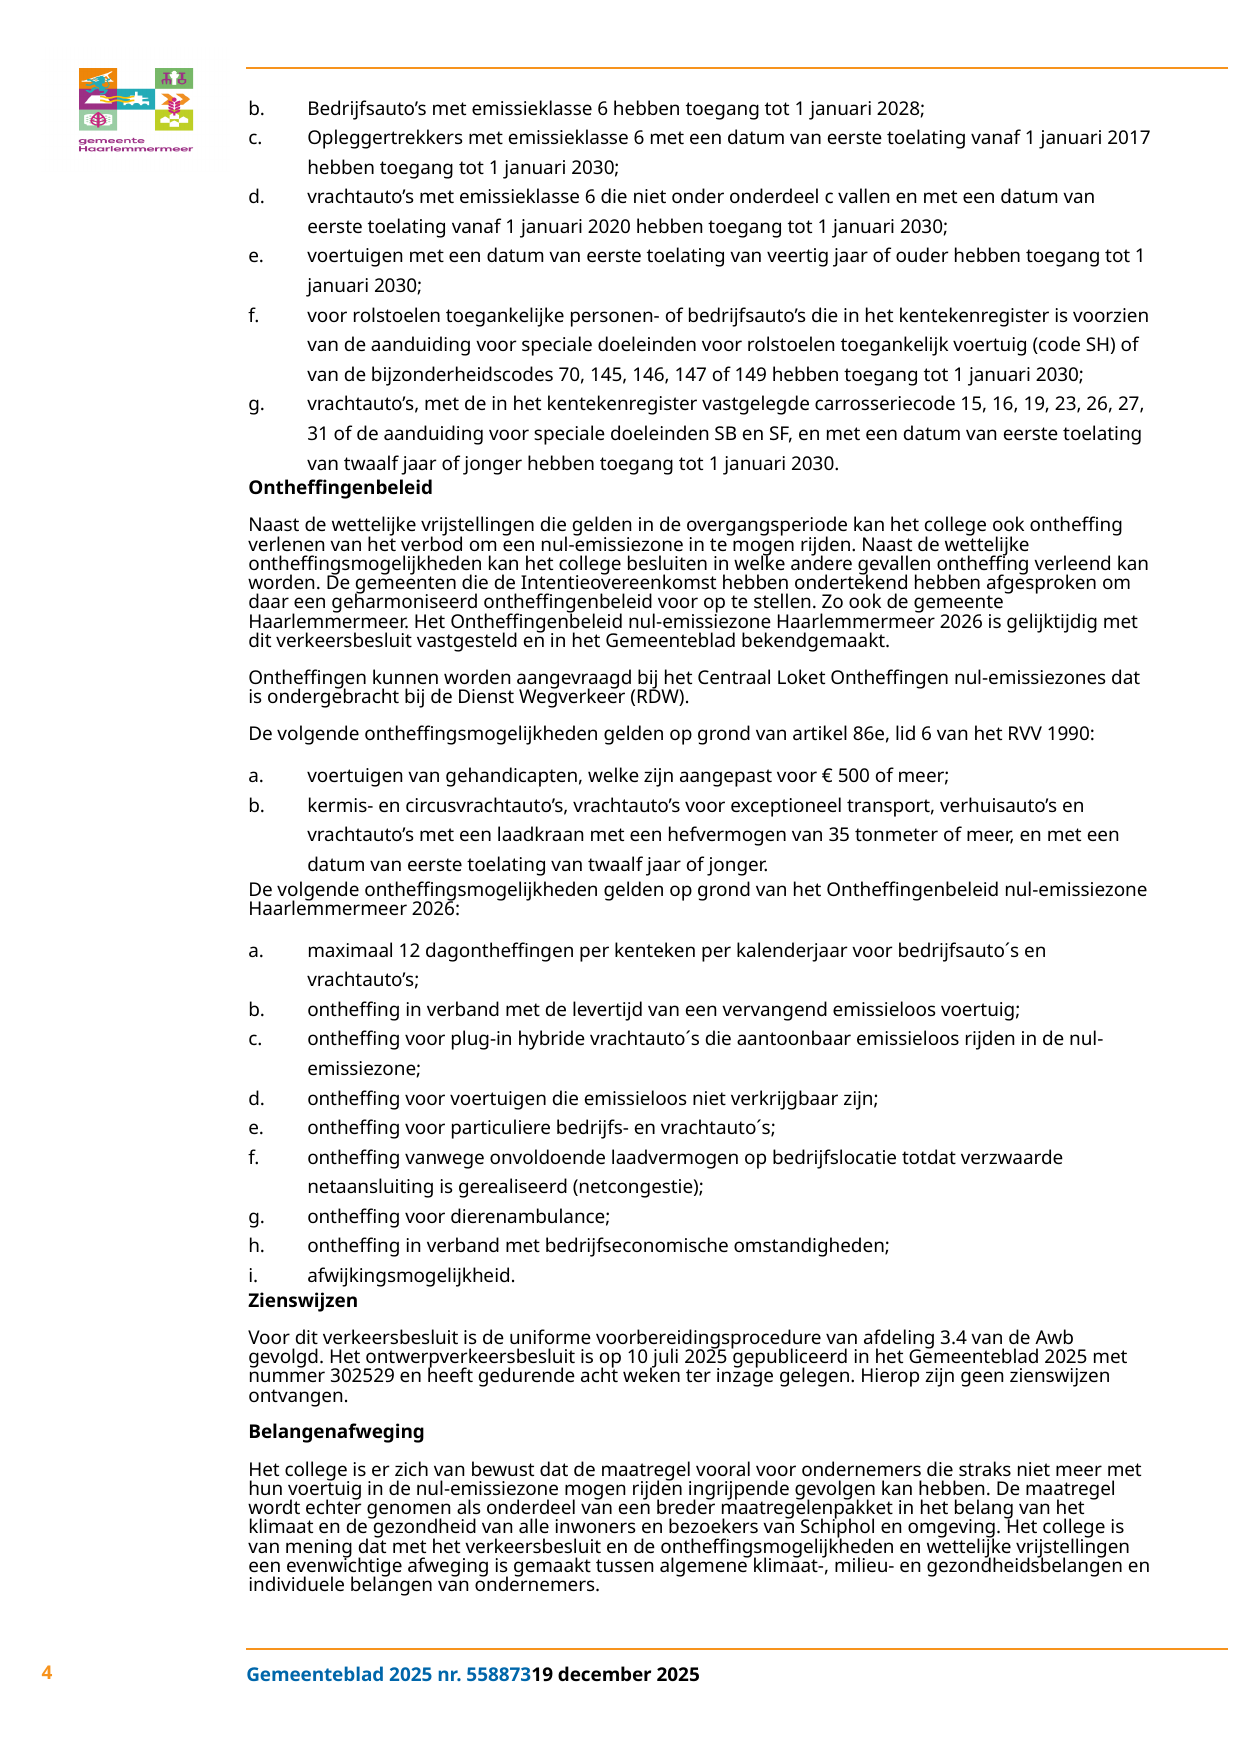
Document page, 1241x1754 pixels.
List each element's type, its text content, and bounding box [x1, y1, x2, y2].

text Ontheffingen kunnen worden aangevraagd bij het Centraal Loket Ontheffingen nul-emissiezones dat is ondergebracht bij de Dienst Wegverkeer (RDW). [248, 669, 1152, 707]
text De volgende ontheffingsmogelijkheden gelden op grond van artikel 86e, lid 6 van het RVV 1990: [248, 725, 1152, 744]
list maximaal 12 dagontheffingen per kenteken per kalenderjaar voor bedrijfsauto´s en vrachtauto’s; [248, 937, 1152, 992]
list afwijkingsmogelijkheid. [248, 1262, 1152, 1288]
text Het college is er zich van bewust dat de maatregel vooral voor ondernemers die straks niet meer met hun voertuig in de nul-emissiezone mogen rijden ingrijpende gevolgen kan hebben. De maatregel wordt echter genomen als onderdeel van een breder maatregelenpakket in het belang van het klimaat en de gezondheid van alle inwoners en bezoekers van Schiphol en omgeving. Het college is van mening dat met het verkeersbesluit en de ontheffingsmogelijkheden en wettelijke vrijstellingen een evenwichtige afweging is gemaakt tussen algemene klimaat-, milieu- en gezondheidsbelangen en individuele belangen van ondernemers. [248, 1461, 1152, 1595]
list ontheffing vanwege onvoldoende laadvermogen op bedrijfslocatie totdat verzwaarde netaansluiting is gerealiseerd (netcongestie); [248, 1144, 1152, 1199]
text Belangenafweging [248, 1423, 1152, 1443]
list voertuigen met een datum van eerste toelating van veertig jaar of ouder hebben toegang tot 1 januari 2030; [248, 243, 1152, 298]
list Opleggertrekkers met emissieklasse 6 met een datum van eerste toelating vanaf 1 januari 2017 hebben toegang tot 1 januari 2030; [248, 124, 1152, 180]
list ontheffing voor particuliere bedrijfs- en vrachtauto´s; [248, 1114, 1152, 1140]
list kermis- en circusvrachtauto’s, vrachtauto’s voor exceptioneel transport, verhuisauto’s en vrachtauto’s met een laadkraan met een hefvermogen van 35 tonmeter of meer, en met een datum van eerste toelating van twaalf jaar of jonger. [248, 792, 1152, 877]
list ontheffing voor plug-in hybride vrachtauto´s die aantoonbaar emissieloos rijden in de nul-emissiezone; [248, 1026, 1152, 1081]
picture [41, 47, 231, 172]
list ontheffing voor voertuigen die emissieloos niet verkrijgbaar zijn; [248, 1085, 1152, 1110]
list voertuigen van gehandicapten, welke zijn aangepast voor € 500 of meer; [248, 762, 1152, 788]
text Naast de wettelijke vrijstellingen die gelden in de overgangsperiode kan het college ook ontheffing verlenen van het verbod om een nul-emissiezone in te mogen rijden. Naast de wettelijke ontheffingsmogelijkheden kan het college besluiten in welke andere gevallen ontheffing verleend kan worden. De gemeenten die de Intentieovereenkomst hebben ondertekend hebben afgesproken om daar een geharmoniseerd ontheffingenbeleid voor op te stellen. Zo ook de gemeente Haarlemmermeer. Het Ontheffingenbeleid nul-emissiezone Haarlemmermeer 2026 is gelijktijdig met dit verkeersbesluit vastgesteld en in het Gemeenteblad bekendgemaakt. [248, 516, 1152, 651]
list vrachtauto’s met emissieklasse 6 die niet onder onderdeel c vallen en met een datum van eerste toelating vanaf 1 januari 2020 hebben toegang tot 1 januari 2030; [248, 183, 1152, 239]
list voor rolstoelen toegankelijke personen- of bedrijfsauto’s die in het kentekenregister is voorzien van de aanduiding voor speciale doeleinden voor rolstoelen toegankelijk voertuig (code SH) of van de bijzonderheidscodes 70, 145, 146, 147 of 149 hebben toegang tot 1 januari 2030; [248, 302, 1152, 387]
list ontheffing in verband met bedrijfseconomische omstandigheden; [248, 1233, 1152, 1258]
text De volgende ontheffingsmogelijkheden gelden op grond van het Ontheffingenbeleid nul-emissiezone Haarlemmermeer 2026: [248, 881, 1152, 919]
list ontheffing voor dierenambulance; [248, 1203, 1152, 1229]
list ontheffing in verband met de levertijd van een vervangend emissieloos voertuig; [248, 996, 1152, 1022]
text Ontheffingenbeleid [248, 479, 1152, 499]
text Zienswijzen [248, 1292, 1152, 1311]
list Bedrijfsauto’s met emissieklasse 6 hebben toegang tot 1 januari 2028; [248, 95, 1152, 121]
list vrachtauto’s, met de in het kentekenregister vastgelegde carrosseriecode 15, 16, 19, 23, 26, 27, 31 of de aanduiding voor speciale doeleinden SB en SF, en met een datum van eerste toelating van twaalf jaar of jonger hebben toegang tot 1 januari 2030. [248, 391, 1152, 476]
text Voor dit verkeersbesluit is de uniforme voorbereidingsprocedure van afdeling 3.4 van de Awb gevolgd. Het ontwerpverkeersbesluit is op 10 juli 2025 gepubliceerd in het Gemeenteblad 2025 met nummer 302529 en heeft gedurende acht weken ter inzage gelegen. Hierop zijn geen zienswijzen ontvangen. [248, 1329, 1152, 1406]
